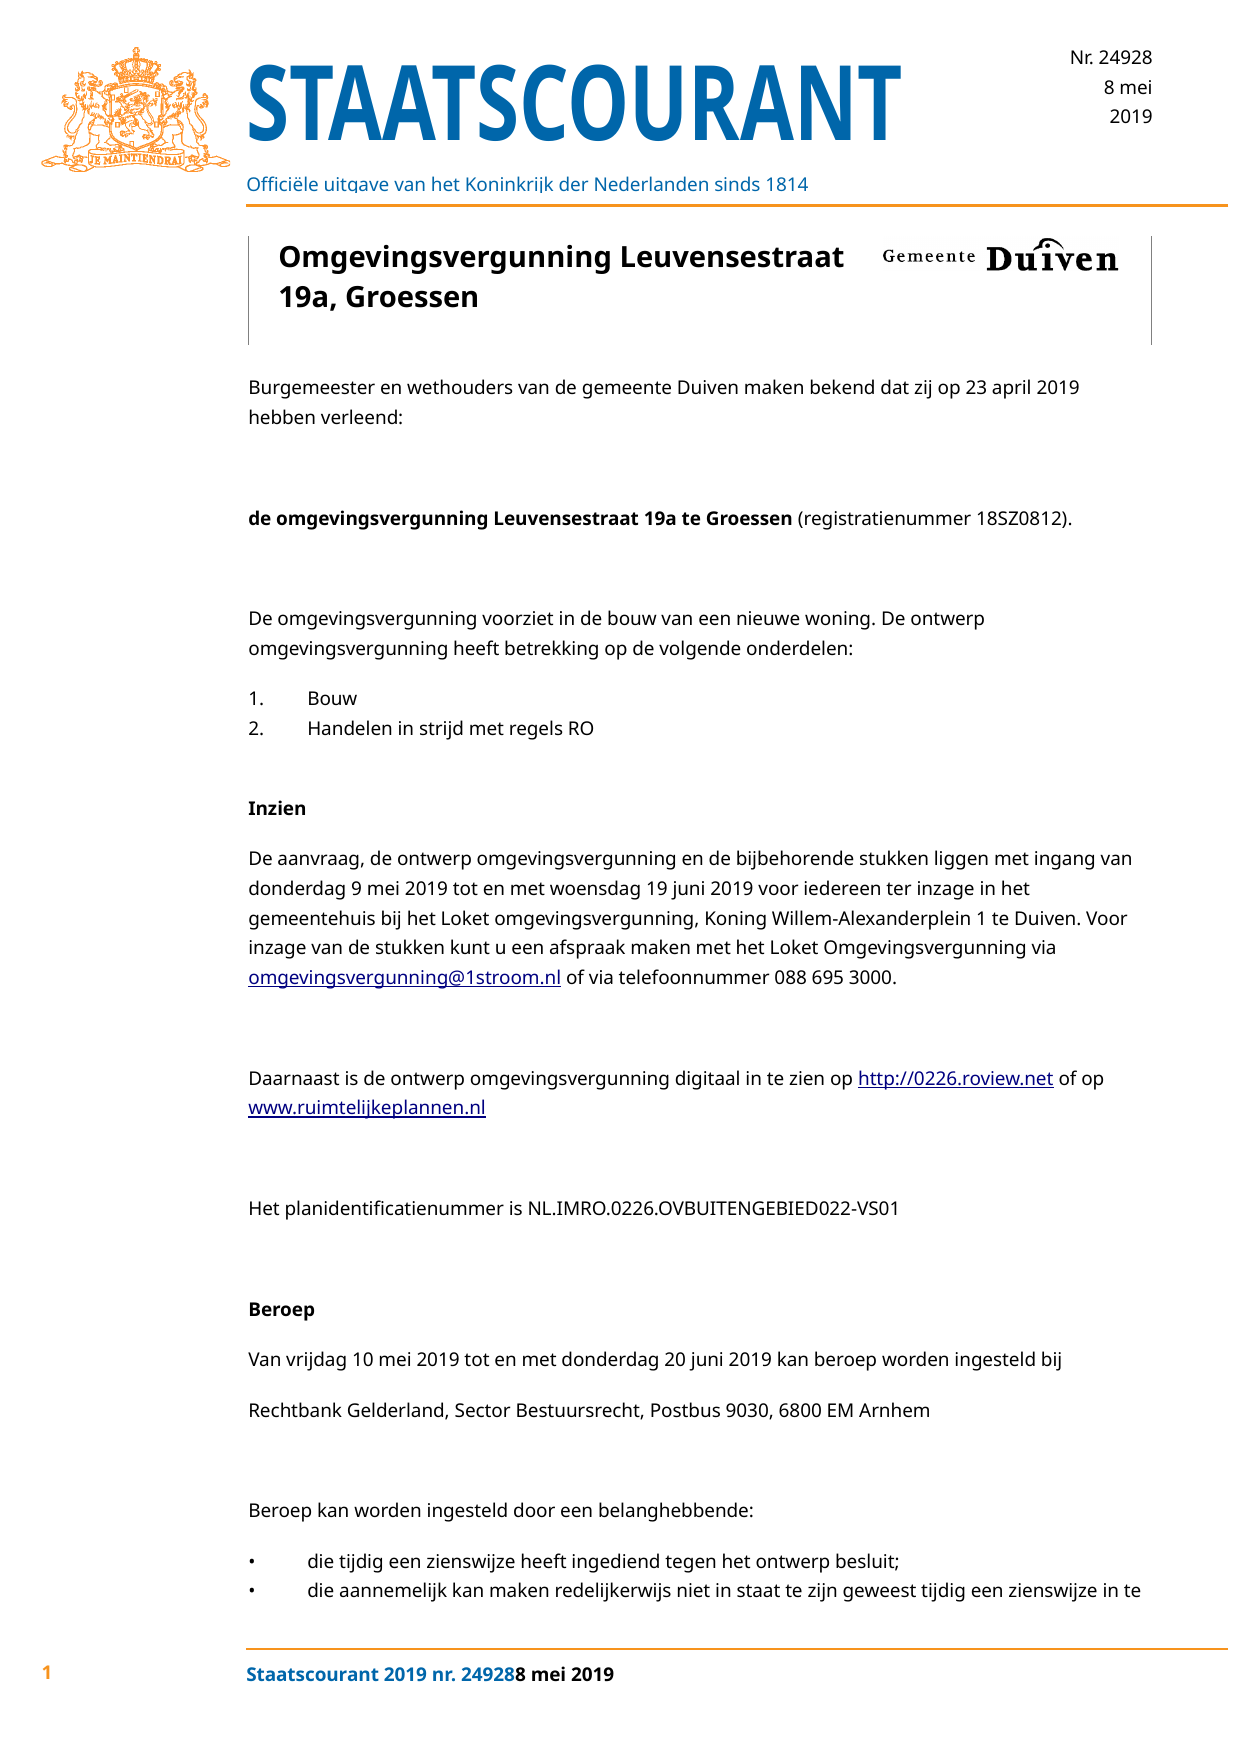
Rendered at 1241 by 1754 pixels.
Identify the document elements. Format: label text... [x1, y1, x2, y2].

table_header [850, 236, 1151, 345]
table_header Omgevingsvergunning Leuvensestraat 19a, Groessen [249, 236, 850, 345]
text Beroep [248, 1296, 1152, 1322]
text Beroep kan worden ingesteld door een belanghebbende: [248, 1498, 1152, 1523]
text Het planidentificatienummer is NL.IMRO.0226.OVBUITENGEBIED022-VS01 [248, 1195, 1152, 1221]
list Handelen in strijd met regels RO [248, 715, 1152, 741]
text Inzien [248, 795, 1152, 821]
text Rechtbank Gelderland, Sector Bestuursrecht, Postbus 9030, 6800 EM Arnhem [248, 1397, 1152, 1422]
picture [882, 236, 1119, 271]
text De aanvraag, de ontwerp omgevingsvergunning en de bijbehorende stukken liggen met ingang van donderdag 9 mei 2019 tot en met woensdag 19 juni 2019 voor iedereen ter inzage in het gemeentehuis bij het Loket omgevingsvergunning, Koning Willem-Alexanderplein 1 te Duiven. Voor inzage van de stukken kunt u een afspraak maken met het Loket Omgevingsvergunning via omgevingsvergunning@1stroom.nl of via telefoonnummer 088 695 3000. [248, 846, 1152, 989]
list Bouw [248, 686, 1152, 711]
list die aannemelijk kan maken redelijkerwijs niet in staat te zijn geweest tijdig een zienswijze in te [248, 1578, 1152, 1603]
text De omgevingsvergunning voorziet in de bouw van een nieuwe woning. De ontwerp omgevingsvergunning heeft betrekking op de volgende onderdelen: [248, 606, 1152, 661]
text de omgevingsvergunning Leuvensestraat 19a te Groessen (registratienummer 18SZ0812). [248, 505, 1152, 530]
text Van vrijdag 10 mei 2019 tot en met donderdag 20 juni 2019 kan beroep worden ingesteld bij [248, 1346, 1152, 1372]
text Burgemeester en wethouders van de gemeente Duiven maken bekend dat zij op 23 april 2019 hebben verleend: [248, 374, 1152, 429]
list die tijdig een zienswijze heeft ingediend tegen het ontwerp besluit; [248, 1548, 1152, 1574]
picture [41, 47, 231, 172]
text Daarnaast is de ontwerp omgevingsvergunning digitaal in te zien op http://0226.roview.net of op www.ruimtelijkeplannen.nl [248, 1065, 1152, 1120]
